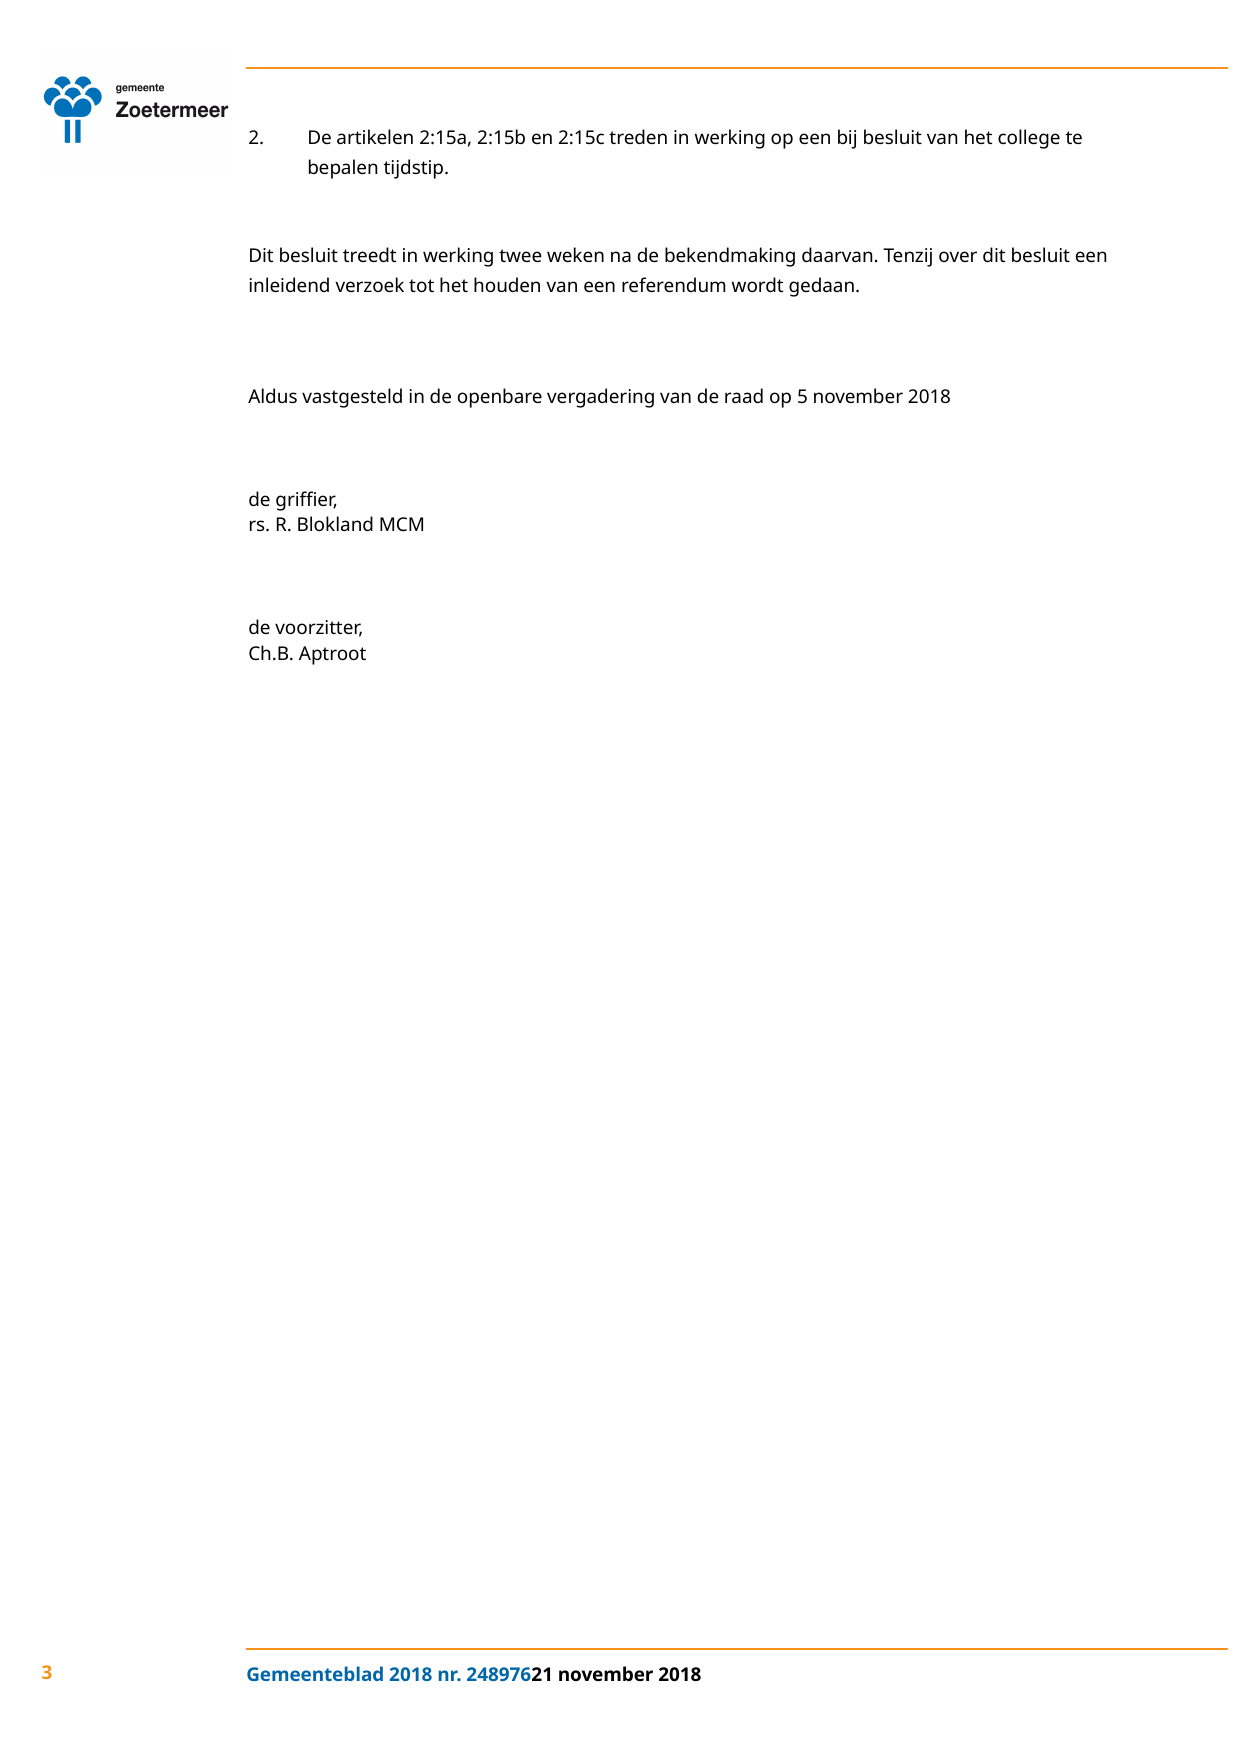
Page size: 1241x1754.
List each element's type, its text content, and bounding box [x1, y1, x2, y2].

list De artikelen 2:15a, 2:15b en 2:15c treden in werking op een bij besluit van het college te bepalen tijdstip. [248, 124, 1152, 180]
text de voorzitter, [248, 614, 1152, 640]
text de griffier, [248, 486, 1152, 512]
text Dit besluit treedt in werking twee weken na de bekendmaking daarvan. Tenzij over dit besluit een inleidend verzoek tot het houden van een referendum wordt gedaan. [248, 243, 1152, 298]
text Aldus vastgesteld in de openbare vergadering van de raad op 5 november 2018 [248, 383, 1152, 409]
picture [41, 47, 231, 172]
text Ch.B. Aptroot [248, 640, 1152, 666]
text rs. R. Blokland MCM [248, 512, 1152, 537]
